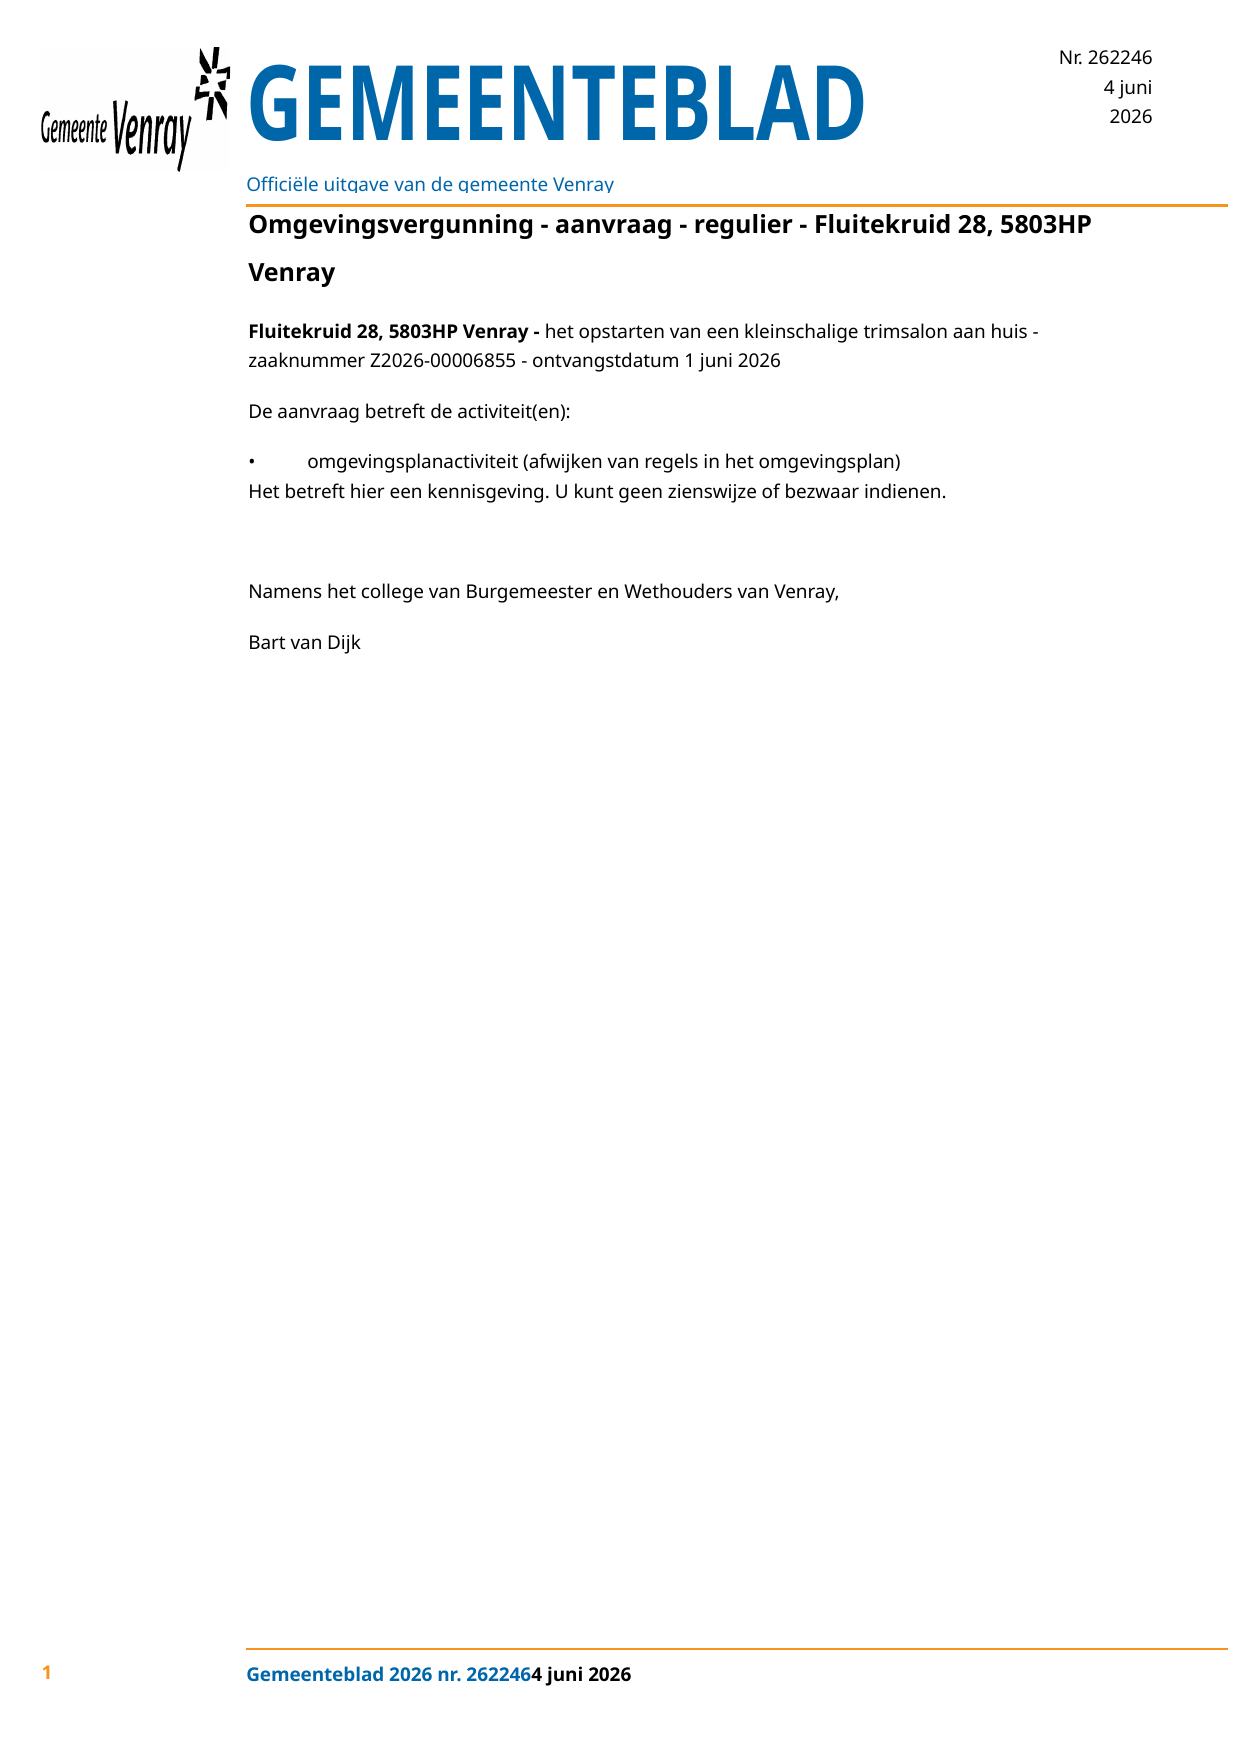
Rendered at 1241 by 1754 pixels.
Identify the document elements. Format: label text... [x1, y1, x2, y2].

text Fluitekruid 28, 5803HP Venray - het opstarten van een kleinschalige trimsalon aan huis - zaaknummer Z2026-00006855 - ontvangstdatum 1 juni 2026 [248, 318, 1152, 373]
text Namens het college van Burgemeester en Wethouders van Venray, [248, 579, 1152, 604]
text Bart van Dijk [248, 629, 1152, 655]
text Omgevingsvergunning - aanvraag - regulier - Fluitekruid 28, 5803HP Venray [248, 207, 1152, 288]
list omgevingsplanactiviteit (afwijken van regels in het omgevingsplan) [248, 448, 1152, 474]
picture [41, 47, 231, 172]
text Het betreft hier een kennisgeving. U kunt geen zienswijze of bezwaar indienen. [248, 478, 1152, 504]
text De aanvraag betreft de activiteit(en): [248, 398, 1152, 424]
